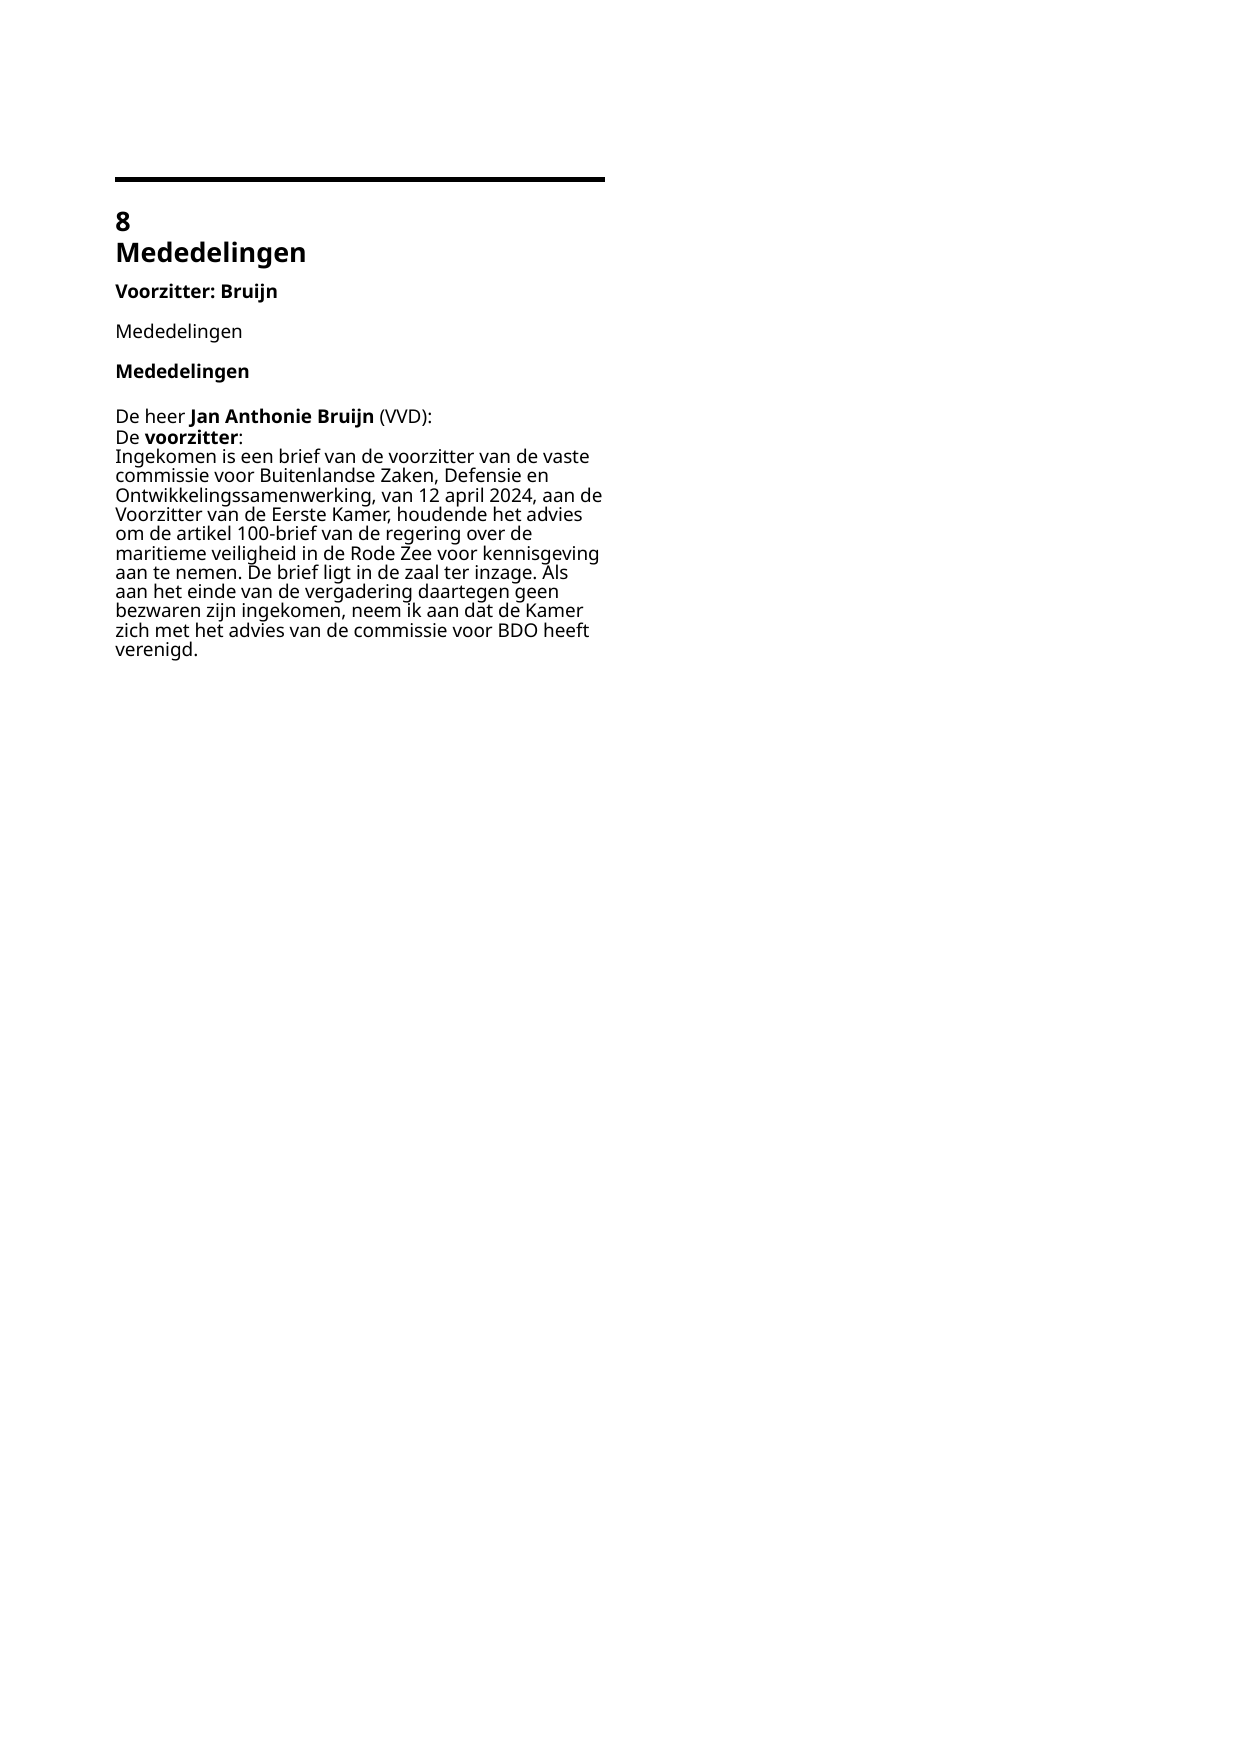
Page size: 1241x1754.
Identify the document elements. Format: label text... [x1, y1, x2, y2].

text 8 [115, 203, 605, 239]
text Mededelingen [115, 239, 605, 283]
text Ingekomen is een brief van de voorzitter van de vaste commissie voor Buitenlandse Zaken, Defensie en Ontwikkelingssamenwerking, van 12 april 2024, aan de Voorzitter van de Eerste Kamer, houdende het advies om de artikel 100-brief van de regering over de maritieme veiligheid in de Rode Zee voor kennisgeving aan te nemen. De brief ligt in de zaal ter inzage. Als aan het einde van de vergadering daartegen geen bezwaren zijn ingekomen, neem ik aan dat de Kamer zich met het advies van de commissie voor BDO heeft verenigd. [115, 448, 605, 660]
text Mededelingen [115, 363, 605, 382]
text Mededelingen [115, 323, 605, 342]
text De voorzitter: [115, 429, 605, 448]
text De heer Jan Anthonie Bruijn (VVD): [115, 403, 605, 429]
text Voorzitter: Bruijn [115, 283, 605, 302]
